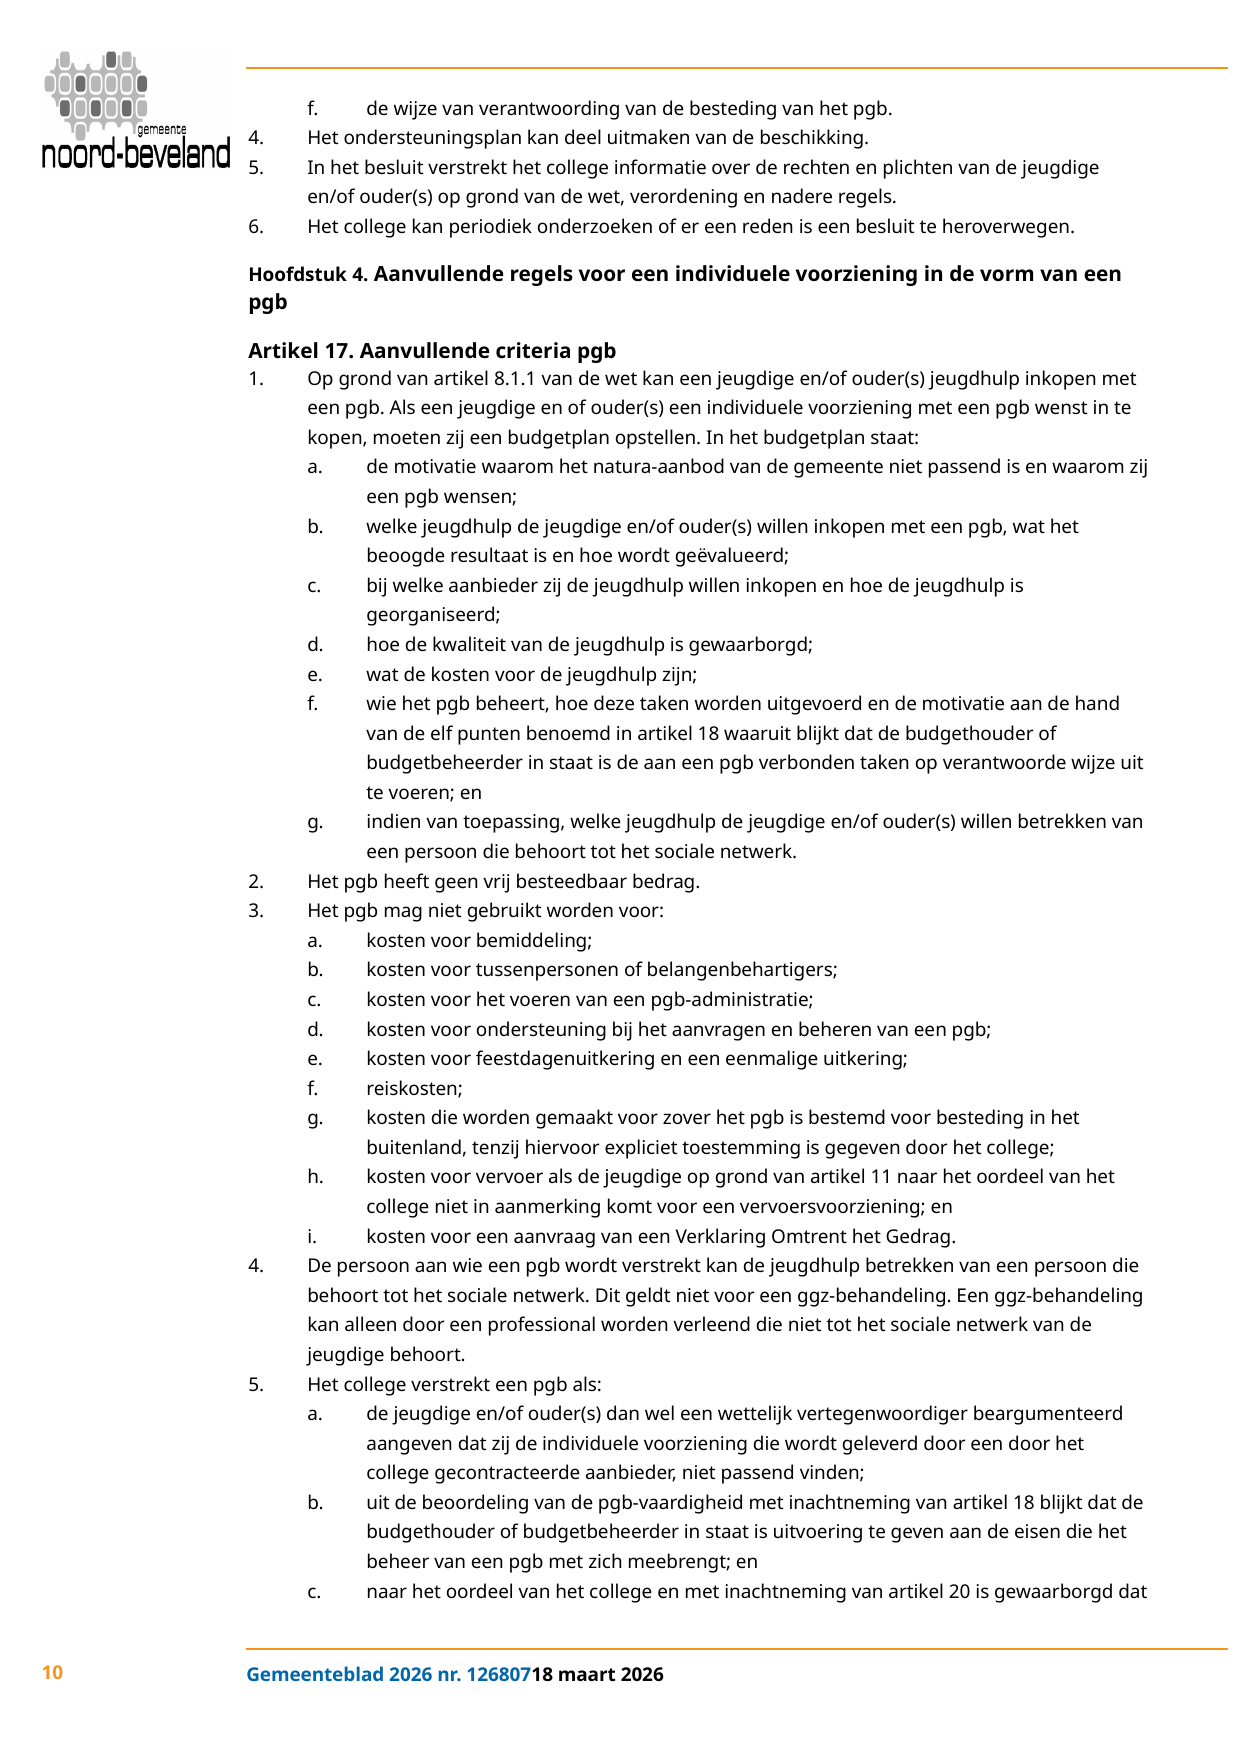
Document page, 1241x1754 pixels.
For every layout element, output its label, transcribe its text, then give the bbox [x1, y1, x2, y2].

list Het pgb mag niet gebruikt worden voor: [248, 897, 1152, 923]
list Op grond van artikel 8.1.1 van de wet kan een jeugdige en/of ouder(s) jeugdhulp inkopen met een pgb. Als een jeugdige en of ouder(s) een individuele voorziening met een pgb wenst in te kopen, moeten zij een budgetplan opstellen. In het budgetplan staat: [248, 365, 1152, 450]
list bij welke aanbieder zij de jeugdhulp willen inkopen en hoe de jeugdhulp is georganiseerd; [307, 572, 1152, 627]
picture [41, 47, 231, 172]
list kosten voor ondersteuning bij het aanvragen en beheren van een pgb; [307, 1016, 1152, 1041]
text Artikel 17. Aanvullende criteria pgb [248, 336, 1152, 365]
text Hoofdstuk 4. Aanvullende regels voor een individuele voorziening in de vorm van een pgb [248, 259, 1152, 316]
list Het college verstrekt een pgb als: [248, 1371, 1152, 1396]
list de jeugdige en/of ouder(s) dan wel een wettelijk vertegenwoordiger beargumenteerd aangeven dat zij de individuele voorziening die wordt geleverd door een door het college gecontracteerde aanbieder, niet passend vinden; [307, 1400, 1152, 1485]
list reiskosten; [307, 1075, 1152, 1101]
list kosten voor feestdagenuitkering en een eenmalige uitkering; [307, 1045, 1152, 1071]
list Het pgb heeft geen vrij besteedbaar bedrag. [248, 868, 1152, 893]
list kosten voor het voeren van een pgb-administratie; [307, 986, 1152, 1012]
list indien van toepassing, welke jeugdhulp de jeugdige en/of ouder(s) willen betrekken van een persoon die behoort tot het sociale netwerk. [307, 809, 1152, 864]
list Het ondersteuningsplan kan deel uitmaken van de beschikking. [248, 124, 1152, 150]
list kosten voor een aanvraag van een Verklaring Omtrent het Gedrag. [307, 1223, 1152, 1248]
list In het besluit verstrekt het college informatie over de rechten en plichten van de jeugdige en/of ouder(s) op grond van de wet, verordening en nadere regels. [248, 154, 1152, 209]
list hoe de kwaliteit van de jeugdhulp is gewaarborgd; [307, 631, 1152, 657]
list uit de beoordeling van de pgb-vaardigheid met inachtneming van artikel 18 blijkt dat de budgethouder of budgetbeheerder in staat is uitvoering te geven aan de eisen die het beheer van een pgb met zich meebrengt; en [307, 1489, 1152, 1574]
list naar het oordeel van het college en met inachtneming van artikel 20 is gewaarborgd dat [307, 1578, 1152, 1603]
list welke jeugdhulp de jeugdige en/of ouder(s) willen inkopen met een pgb, wat het beoogde resultaat is en hoe wordt geëvalueerd; [307, 513, 1152, 568]
list kosten die worden gemaakt voor zover het pgb is bestemd voor besteding in het buitenland, tenzij hiervoor expliciet toestemming is gegeven door het college; [307, 1104, 1152, 1160]
list Het college kan periodiek onderzoeken of er een reden is een besluit te heroverwegen. [248, 213, 1152, 239]
list de motivatie waarom het natura-aanbod van de gemeente niet passend is en waarom zij een pgb wensen; [307, 454, 1152, 509]
list wat de kosten voor de jeugdhulp zijn; [307, 661, 1152, 686]
list kosten voor bemiddeling; [307, 927, 1152, 953]
list de wijze van verantwoording van de besteding van het pgb. [307, 95, 1152, 121]
list kosten voor vervoer als de jeugdige op grond van artikel 11 naar het oordeel van het college niet in aanmerking komt voor een vervoersvoorziening; en [307, 1164, 1152, 1219]
list wie het pgb beheert, hoe deze taken worden uitgevoerd en de motivatie aan de hand van de elf punten benoemd in artikel 18 waaruit blijkt dat de budgethouder of budgetbeheerder in staat is de aan een pgb verbonden taken op verantwoorde wijze uit te voeren; en [307, 690, 1152, 805]
list kosten voor tussenpersonen of belangenbehartigers; [307, 957, 1152, 982]
list De persoon aan wie een pgb wordt verstrekt kan de jeugdhulp betrekken van een persoon die behoort tot het sociale netwerk. Dit geldt niet voor een ggz-behandeling. Een ggz-behandeling kan alleen door een professional worden verleend die niet tot het sociale netwerk van de jeugdige behoort. [248, 1252, 1152, 1367]
